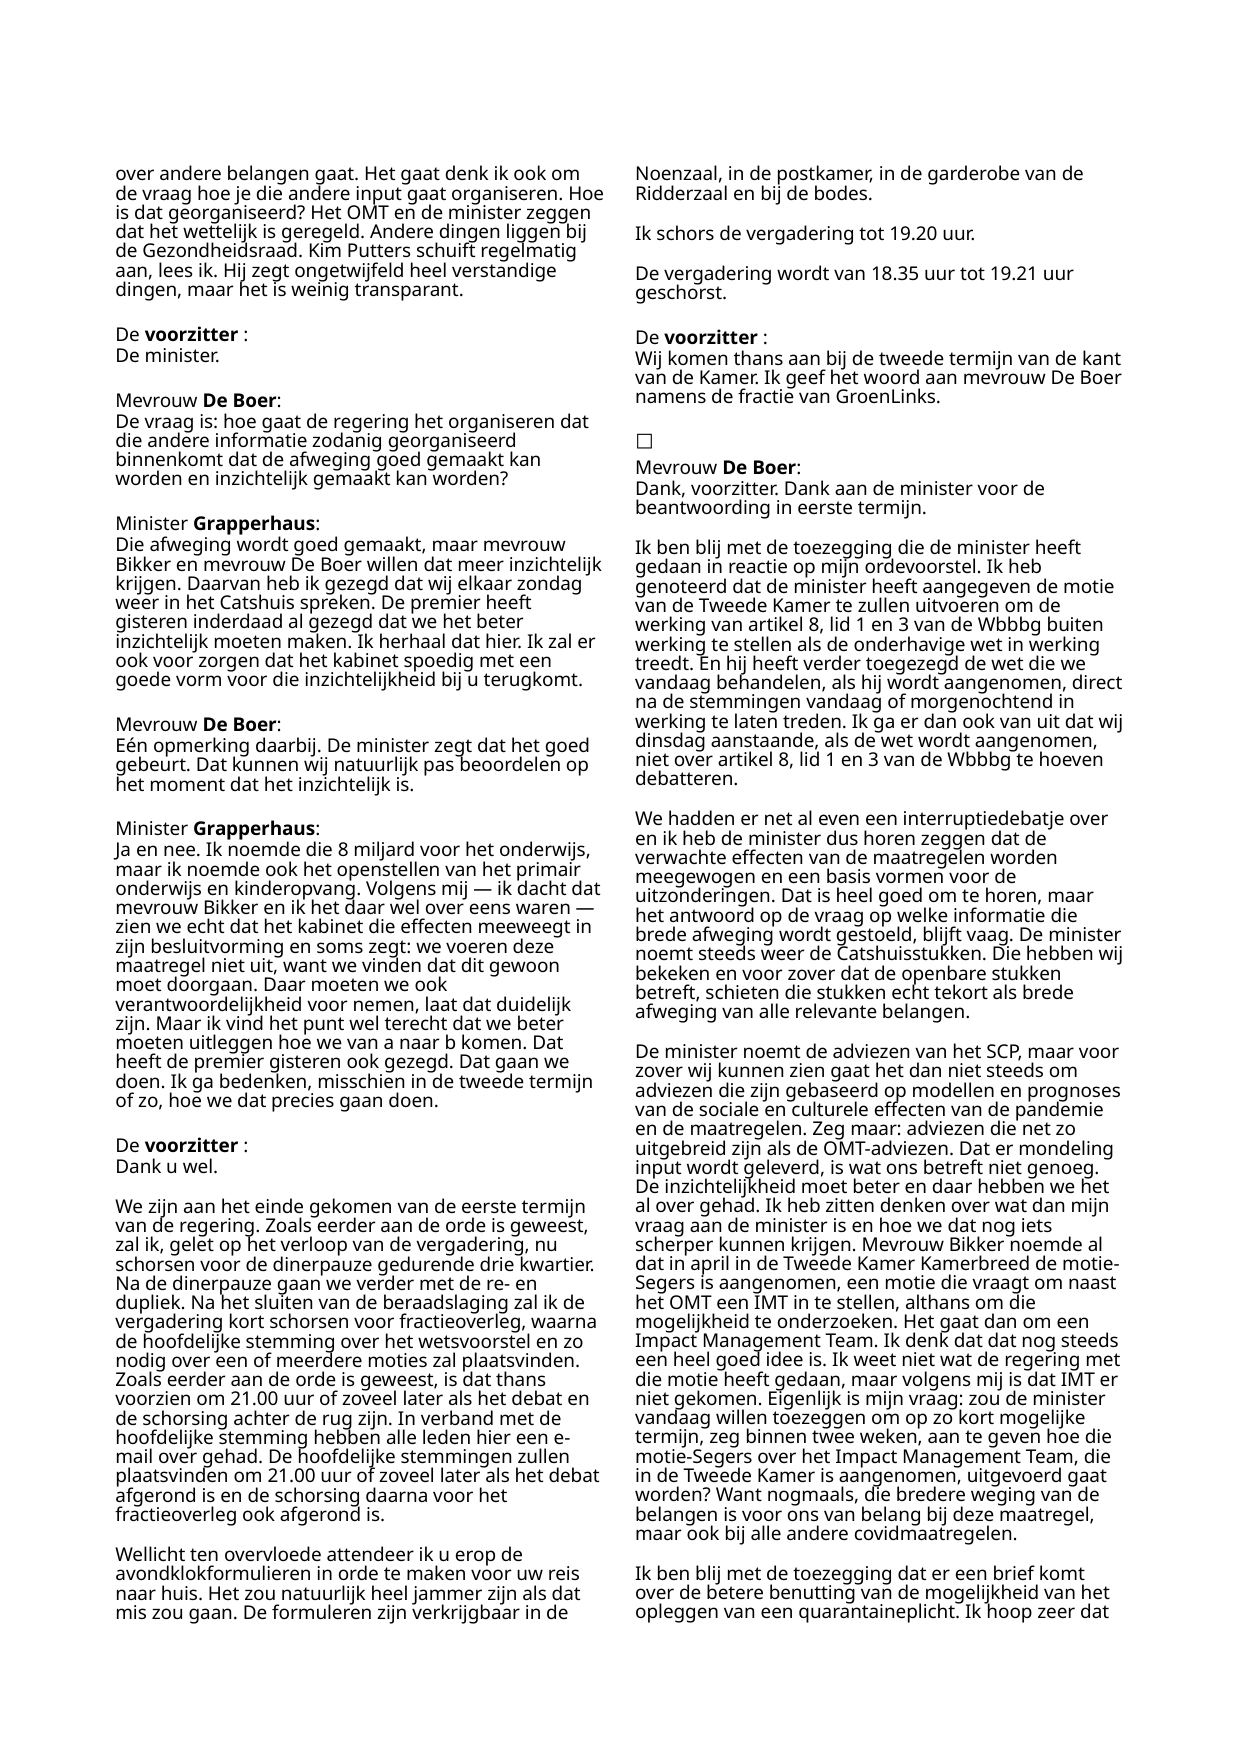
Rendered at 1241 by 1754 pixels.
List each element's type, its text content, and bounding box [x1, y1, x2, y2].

text De minister. [115, 347, 605, 366]
text Wellicht ten overvloede attendeer ik u erop de avondklokformulieren in orde te maken voor uw reis naar huis. Het zou natuurlijk heel jammer zijn als dat mis zou gaan. De formuleren zijn verkrijgbaar in de [115, 1546, 605, 1623]
text De voorzitter : [115, 1132, 605, 1158]
text De minister noemt de adviezen van het SCP, maar voor zover wij kunnen zien gaat het dan niet steeds om adviezen die zijn gebaseerd op modellen en prognoses van de sociale en culturele effecten van de pandemie en de maatregelen. Zeg maar: adviezen die net zo uitgebreid zijn als de OMT-adviezen. Dat er mondeling input wordt geleverd, is wat ons betreft niet genoeg. De inzichtelijkheid moet beter en daar hebben we het al over gehad. Ik heb zitten denken over wat dan mijn vraag aan de minister is en hoe we dat nog iets scherper kunnen krijgen. Mevrouw Bikker noemde al dat in april in de Tweede Kamer Kamerbreed de motie-Segers is aangenomen, een motie die vraagt om naast het OMT een IMT in te stellen, althans om die mogelijkheid te onderzoeken. Het gaat dan om een Impact Management Team. Ik denk dat dat nog steeds een heel goed idee is. Ik weet niet wat de regering met die motie heeft gedaan, maar volgens mij is dat IMT er niet gekomen. Eigenlijk is mijn vraag: zou de minister vandaag willen toezeggen om op zo kort mogelijke termijn, zeg binnen twee weken, aan te geven hoe die motie-Segers over het Impact Management Team, die in de Tweede Kamer is aangenomen, uitgevoerd gaat worden? Want nogmaals, die bredere weging van de belangen is voor ons van belang bij deze maatregel, maar ook bij alle andere covidmaatregelen. [635, 1043, 1125, 1544]
text Mevrouw De Boer: [635, 454, 1125, 480]
text We zijn aan het einde gekomen van de eerste termijn van de regering. Zoals eerder aan de orde is geweest, zal ik, gelet op het verloop van de vergadering, nu schorsen voor de dinerpauze gedurende drie kwartier. Na de dinerpauze gaan we verder met de re- en dupliek. Na het sluiten van de beraadslaging zal ik de vergadering kort schorsen voor fractieoverleg, waarna de hoofdelijke stemming over het wetsvoorstel en zo nodig over een of meerdere moties zal plaatsvinden. Zoals eerder aan de orde is geweest, is dat thans voorzien om 21.00 uur of zoveel later als het debat en de schorsing achter de rug zijn. In verband met de hoofdelijke stemming hebben alle leden hier een e-mail over gehad. De hoofdelijke stemmingen zullen plaatsvinden om 21.00 uur of zoveel later als het debat afgerond is en de schorsing daarna voor het fractieoverleg ook afgerond is. [115, 1198, 605, 1525]
text De voorzitter : [115, 321, 605, 347]
text Noenzaal, in de postkamer, in de garderobe van de Ridderzaal en bij de bodes. [635, 165, 1125, 204]
text Dank u wel. [115, 1158, 605, 1177]
text Ik schors de vergadering tot 19.20 uur. [635, 224, 1125, 244]
text De vraag is: hoe gaat de regering het organiseren dat die andere informatie zodanig georganiseerd binnenkomt dat de afweging goed gemaakt kan worden en inzichtelijk gemaakt kan worden? [115, 413, 605, 490]
text We hadden er net al even een interruptiedebatje over en ik heb de minister dus horen zeggen dat de verwachte effecten van de maatregelen worden meegewogen en een basis vormen voor de uitzonderingen. Dat is heel goed om te horen, maar het antwoord op de vraag op welke informatie die brede afweging wordt gestoeld, blijft vaag. De minister noemt steeds weer de Catshuisstukken. Die hebben wij bekeken en voor zover dat de openbare stukken betreft, schieten die stukken echt tekort als brede afweging van alle relevante belangen. [635, 810, 1125, 1022]
text Ik ben blij met de toezegging die de minister heeft gedaan in reactie op mijn ordevoorstel. Ik heb genoteerd dat de minister heeft aangegeven de motie van de Tweede Kamer te zullen uitvoeren om de werking van artikel 8, lid 1 en 3 van de Wbbbg buiten werking te stellen als de onderhavige wet in werking treedt. En hij heeft verder toegezegd de wet die we vandaag behandelen, als hij wordt aangenomen, direct na de stemmingen vandaag of morgenochtend in werking te laten treden. Ik ga er dan ook van uit dat wij dinsdag aanstaande, als de wet wordt aangenomen, niet over artikel 8, lid 1 en 3 van de Wbbbg te hoeven debatteren. [635, 539, 1125, 790]
text Minister Grapperhaus: [115, 816, 605, 841]
text ⬜ [635, 428, 1125, 454]
text De vergadering wordt van 18.35 uur tot 19.21 uur geschorst. [635, 265, 1125, 303]
text Eén opmerking daarbij. De minister zegt dat het goed gebeurt. Dat kunnen wij natuurlijk pas beoordelen op het moment dat het inzichtelijk is. [115, 737, 605, 795]
text Minister Grapperhaus: [115, 511, 605, 536]
text Ja en nee. Ik noemde die 8 miljard voor het onderwijs, maar ik noemde ook het openstellen van het primair onderwijs en kinderopvang. Volgens mij — ik dacht dat mevrouw Bikker en ik het daar wel over eens waren — zien we echt dat het kabinet die effecten meeweegt in zijn besluitvorming en soms zegt: we voeren deze maatregel niet uit, want we vinden dat dit gewoon moet doorgaan. Daar moeten we ook verantwoordelijkheid voor nemen, laat dat duidelijk zijn. Maar ik vind het punt wel terecht dat we beter moeten uitleggen hoe we van a naar b komen. Dat heeft de premier gisteren ook gezegd. Dat gaan we doen. Ik ga bedenken, misschien in de tweede termijn of zo, hoe we dat precies gaan doen. [115, 841, 605, 1111]
text Mevrouw De Boer: [115, 711, 605, 737]
text De voorzitter : [635, 324, 1125, 350]
text Wij komen thans aan bij de tweede termijn van de kant van de Kamer. Ik geef het woord aan mevrouw De Boer namens de fractie van GroenLinks. [635, 350, 1125, 408]
text Mevrouw De Boer: [115, 387, 605, 413]
text Ik ben blij met de toezegging dat er een brief komt over de betere benutting van de mogelijkheid van het opleggen van een quarantaineplicht. Ik hoop zeer dat [635, 1565, 1125, 1623]
text Die afweging wordt goed gemaakt, maar mevrouw Bikker en mevrouw De Boer willen dat meer inzichtelijk krijgen. Daarvan heb ik gezegd dat wij elkaar zondag weer in het Catshuis spreken. De premier heeft gisteren inderdaad al gezegd dat we het beter inzichtelijk moeten maken. Ik herhaal dat hier. Ik zal er ook voor zorgen dat het kabinet spoedig met een goede vorm voor die inzichtelijkheid bij u terugkomt. [115, 536, 605, 690]
text over andere belangen gaat. Het gaat denk ik ook om de vraag hoe je die andere input gaat organiseren. Hoe is dat georganiseerd? Het OMT en de minister zeggen dat het wettelijk is geregeld. Andere dingen liggen bij de Gezondheidsraad. Kim Putters schuift regelmatig aan, lees ik. Hij zegt ongetwijfeld heel verstandige dingen, maar het is weinig transparant. [115, 165, 605, 300]
text Dank, voorzitter. Dank aan de minister voor de beantwoording in eerste termijn. [635, 480, 1125, 518]
